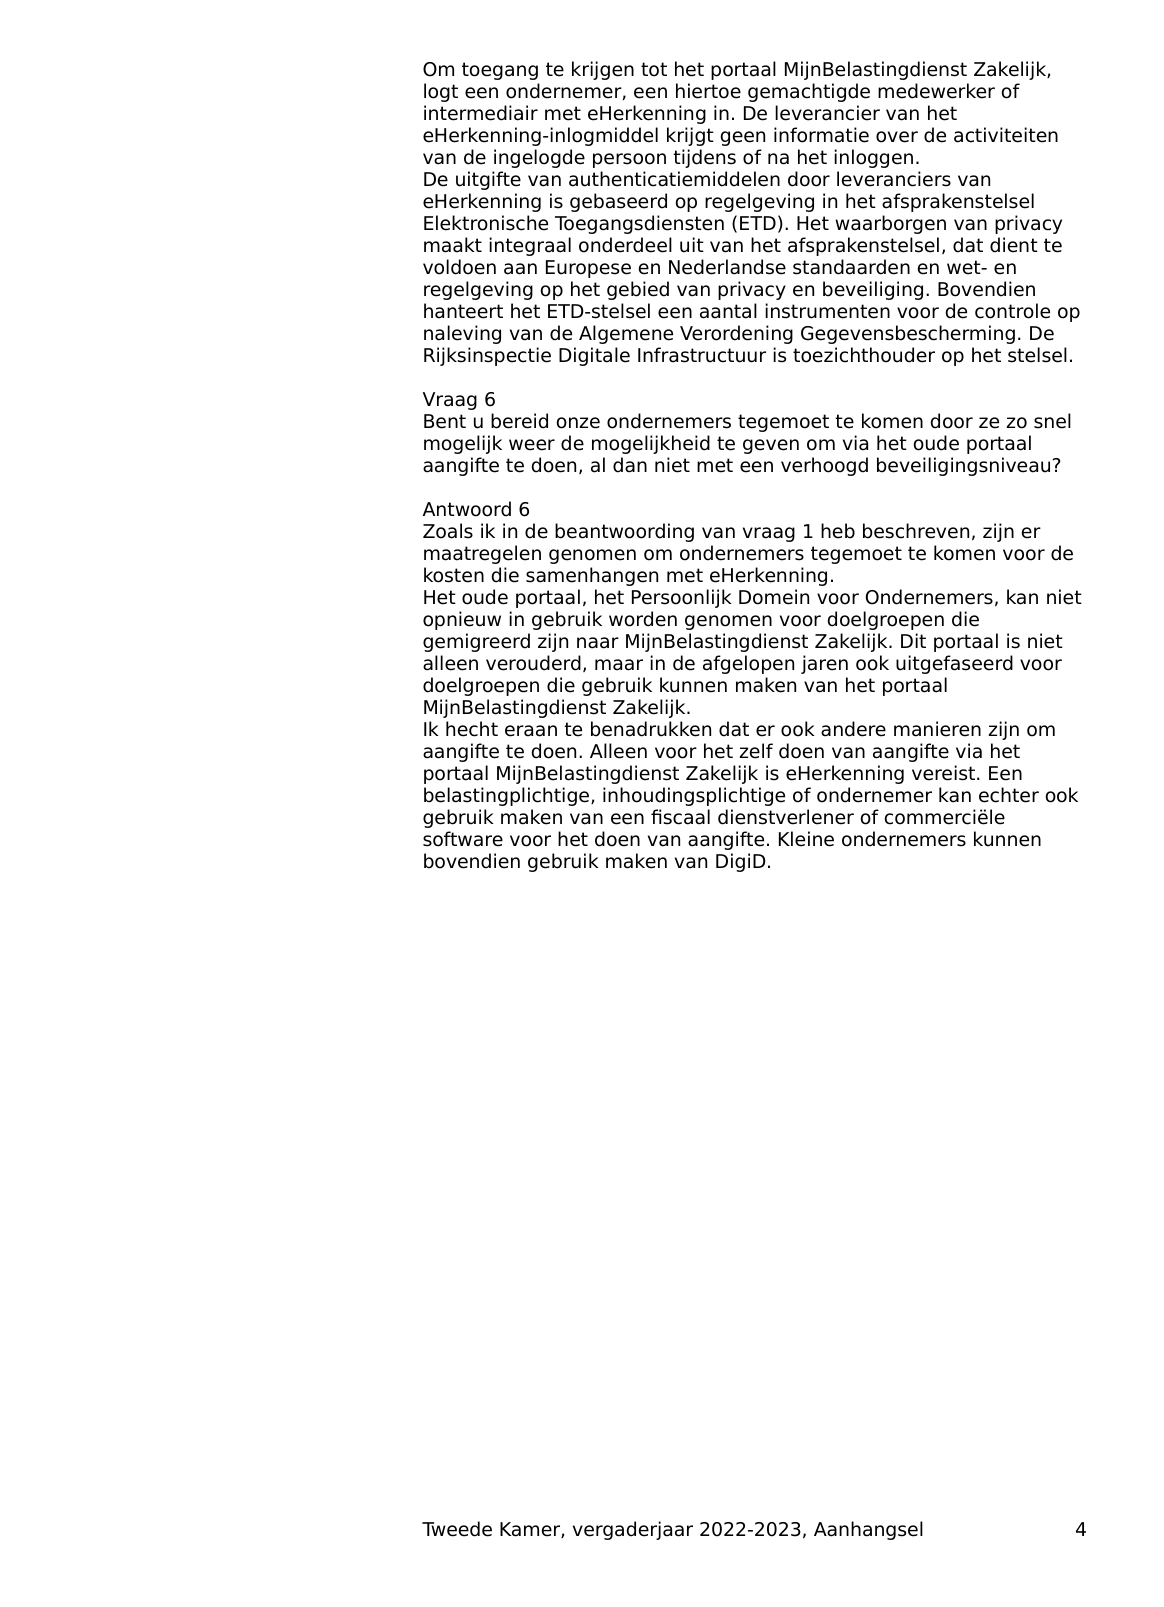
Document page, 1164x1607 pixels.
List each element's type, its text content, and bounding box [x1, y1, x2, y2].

text Om toegang te krijgen tot het portaal MijnBelastingdienst Zakelijk, logt een ondernemer, een hiertoe gemachtigde medewerker of intermediair met eHerkenning in. De leverancier van het eHerkenning-inlogmiddel krijgt geen informatie over de activiteiten van de ingelogde persoon tijdens of na het inloggen. [422, 59, 1087, 169]
text Antwoord 6 [422, 499, 1087, 521]
text De uitgifte van authenticatiemiddelen door leveranciers van eHerkenning is gebaseerd op regelgeving in het afsprakenstelsel Elektronische Toegangsdiensten (ETD). Het waarborgen van privacy maakt integraal onderdeel uit van het afsprakenstelsel, dat dient te voldoen aan Europese en Nederlandse standaarden en wet- en regelgeving op het gebied van privacy en beveiliging. Bovendien hanteert het ETD-stelsel een aantal instrumenten voor de controle op naleving van de Algemene Verordening Gegevensbescherming. De Rijksinspectie Digitale Infrastructuur is toezichthouder op het stelsel. [422, 169, 1087, 367]
text Ik hecht eraan te benadrukken dat er ook andere manieren zijn om aangifte te doen. Alleen voor het zelf doen van aangifte via het portaal MijnBelastingdienst Zakelijk is eHerkenning vereist. Een belastingplichtige, inhoudingsplichtige of ondernemer kan echter ook gebruik maken van een fiscaal dienstverlener of commerciële software voor het doen van aangifte. Kleine ondernemers kunnen bovendien gebruik maken van DigiD. [422, 719, 1087, 873]
text Zoals ik in de beantwoording van vraag 1 heb beschreven, zijn er maatregelen genomen om ondernemers tegemoet te komen voor de kosten die samenhangen met eHerkenning. [422, 521, 1087, 587]
text Vraag 6 [422, 389, 1087, 411]
text Bent u bereid onze ondernemers tegemoet te komen door ze zo snel mogelijk weer de mogelijkheid te geven om via het oude portaal aangifte te doen, al dan niet met een verhoogd beveiligingsniveau? [422, 411, 1087, 477]
text Het oude portaal, het Persoonlijk Domein voor Ondernemers, kan niet opnieuw in gebruik worden genomen voor doelgroepen die gemigreerd zijn naar MijnBelastingdienst Zakelijk. Dit portaal is niet alleen verouderd, maar in de afgelopen jaren ook uitgefaseerd voor doelgroepen die gebruik kunnen maken van het portaal MijnBelastingdienst Zakelijk. [422, 587, 1087, 719]
